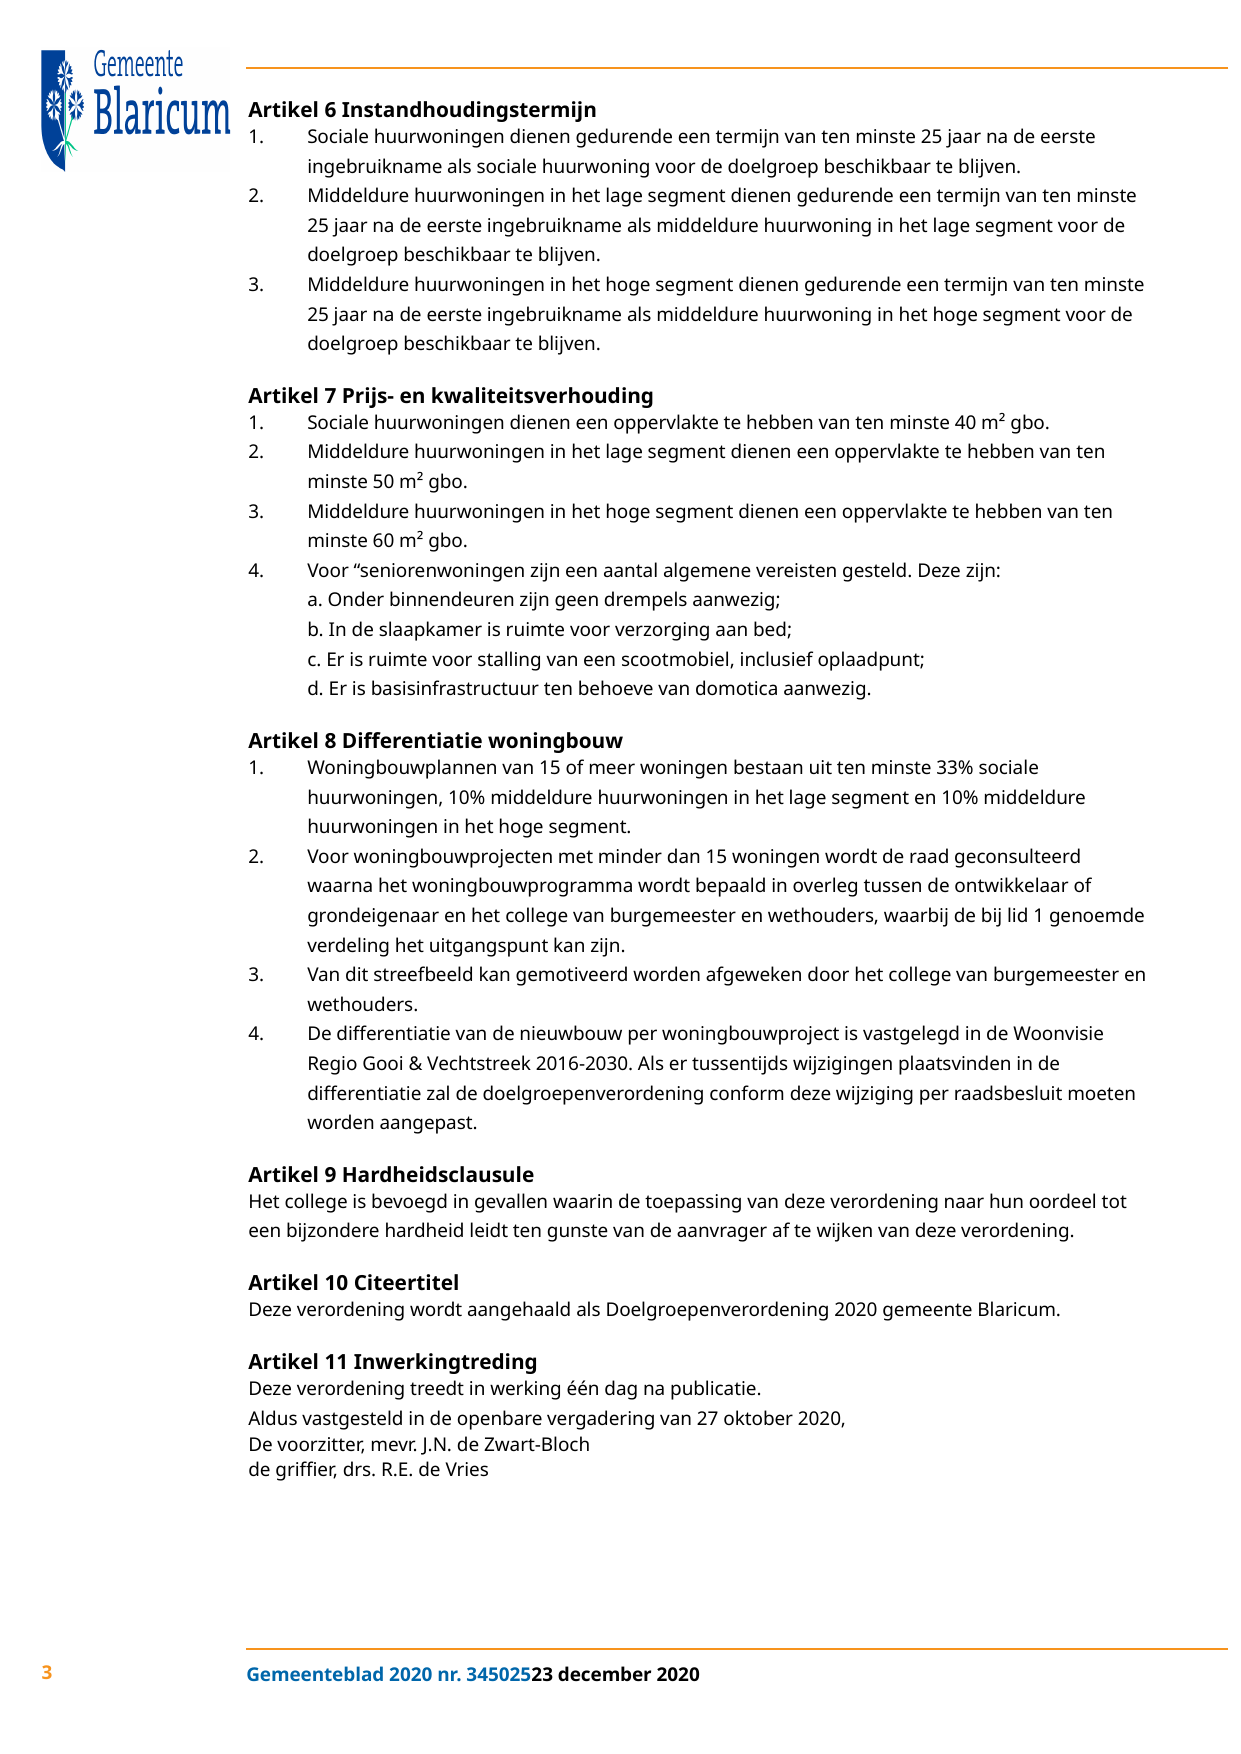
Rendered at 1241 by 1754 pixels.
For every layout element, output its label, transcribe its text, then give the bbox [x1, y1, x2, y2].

text Artikel 7 Prijs- en kwaliteitsverhouding [248, 381, 1152, 409]
list Voor “seniorenwoningen zijn een aantal algemene vereisten gesteld. Deze zijn: [248, 557, 1152, 583]
list Middeldure huurwoningen in het hoge segment dienen een oppervlakte te hebben van ten minste 60 m² gbo. [248, 498, 1152, 553]
text Artikel 8 Differentiatie woningbouw [248, 726, 1152, 754]
list Sociale huurwoningen dienen gedurende een termijn van ten minste 25 jaar na de eerste ingebruikname als sociale huurwoning voor de doelgroep beschikbaar te blijven. [248, 123, 1152, 178]
list Middeldure huurwoningen in het lage segment dienen gedurende een termijn van ten minste 25 jaar na de eerste ingebruikname als middeldure huurwoning in het lage segment voor de doelgroep beschikbaar te blijven. [248, 182, 1152, 267]
list Middeldure huurwoningen in het lage segment dienen een oppervlakte te hebben van ten minste 50 m² gbo. [248, 439, 1152, 494]
list Voor woningbouwprojecten met minder dan 15 woningen wordt de raad geconsulteerd waarna het woningbouwprogramma wordt bepaald in overleg tussen de ontwikkelaar of grondeigenaar en het college van burgemeester en wethouders, waarbij de bij lid 1 genoemde verdeling het uitgangspunt kan zijn. [248, 843, 1152, 957]
text Deze verordening treedt in werking één dag na publicatie. [248, 1375, 1152, 1401]
text Deze verordening wordt aangehaald als Doelgroepenverordening 2020 gemeente Blaricum. [248, 1297, 1152, 1322]
text Artikel 9 Hardheidsclausule [248, 1160, 1152, 1188]
list a. Onder binnendeuren zijn geen drempels aanwezig; [248, 587, 1152, 612]
list Sociale huurwoningen dienen een oppervlakte te hebben van ten minste 40 m² gbo. [248, 409, 1152, 435]
list De differentiatie van de nieuwbouw per woningbouwproject is vastgelegd in de Woonvisie Regio Gooi & Vechtstreek 2016-2030. Als er tussentijds wijzigingen plaatsvinden in de differentiatie zal de doelgroepenverordening conform deze wijziging per raadsbesluit moeten worden aangepast. [248, 1021, 1152, 1135]
text Aldus vastgesteld in de openbare vergadering van 27 oktober 2020, [248, 1405, 1152, 1431]
list d. Er is basisinfrastructuur ten behoeve van domotica aanwezig. [248, 675, 1152, 701]
text Het college is bevoegd in gevallen waarin de toepassing van deze verordening naar hun oordeel tot een bijzondere hardheid leidt ten gunste van de aanvrager af te wijken van deze verordening. [248, 1188, 1152, 1243]
list Middeldure huurwoningen in het hoge segment dienen gedurende een termijn van ten minste 25 jaar na de eerste ingebruikname als middeldure huurwoning in het hoge segment voor de doelgroep beschikbaar te blijven. [248, 271, 1152, 356]
text Artikel 11 Inwerkingtreding [248, 1347, 1152, 1375]
list Van dit streefbeeld kan gemotiveerd worden afgeweken door het college van burgemeester en wethouders. [248, 961, 1152, 1017]
text de griffier, drs. R.E. de Vries [248, 1456, 1152, 1482]
list b. In de slaapkamer is ruimte voor verzorging aan bed; [248, 616, 1152, 642]
text Artikel 6 Instandhoudingstermijn [248, 95, 1152, 123]
list Woningbouwplannen van 15 of meer woningen bestaan uit ten minste 33% sociale huurwoningen, 10% middeldure huurwoningen in het lage segment en 10% middeldure huurwoningen in het hoge segment. [248, 754, 1152, 839]
text Artikel 10 Citeertitel [248, 1268, 1152, 1297]
picture [41, 47, 231, 172]
list c. Er is ruimte voor stalling van een scootmobiel, inclusief oplaadpunt; [248, 646, 1152, 672]
text De voorzitter, mevr. J.N. de Zwart-Bloch [248, 1431, 1152, 1456]
